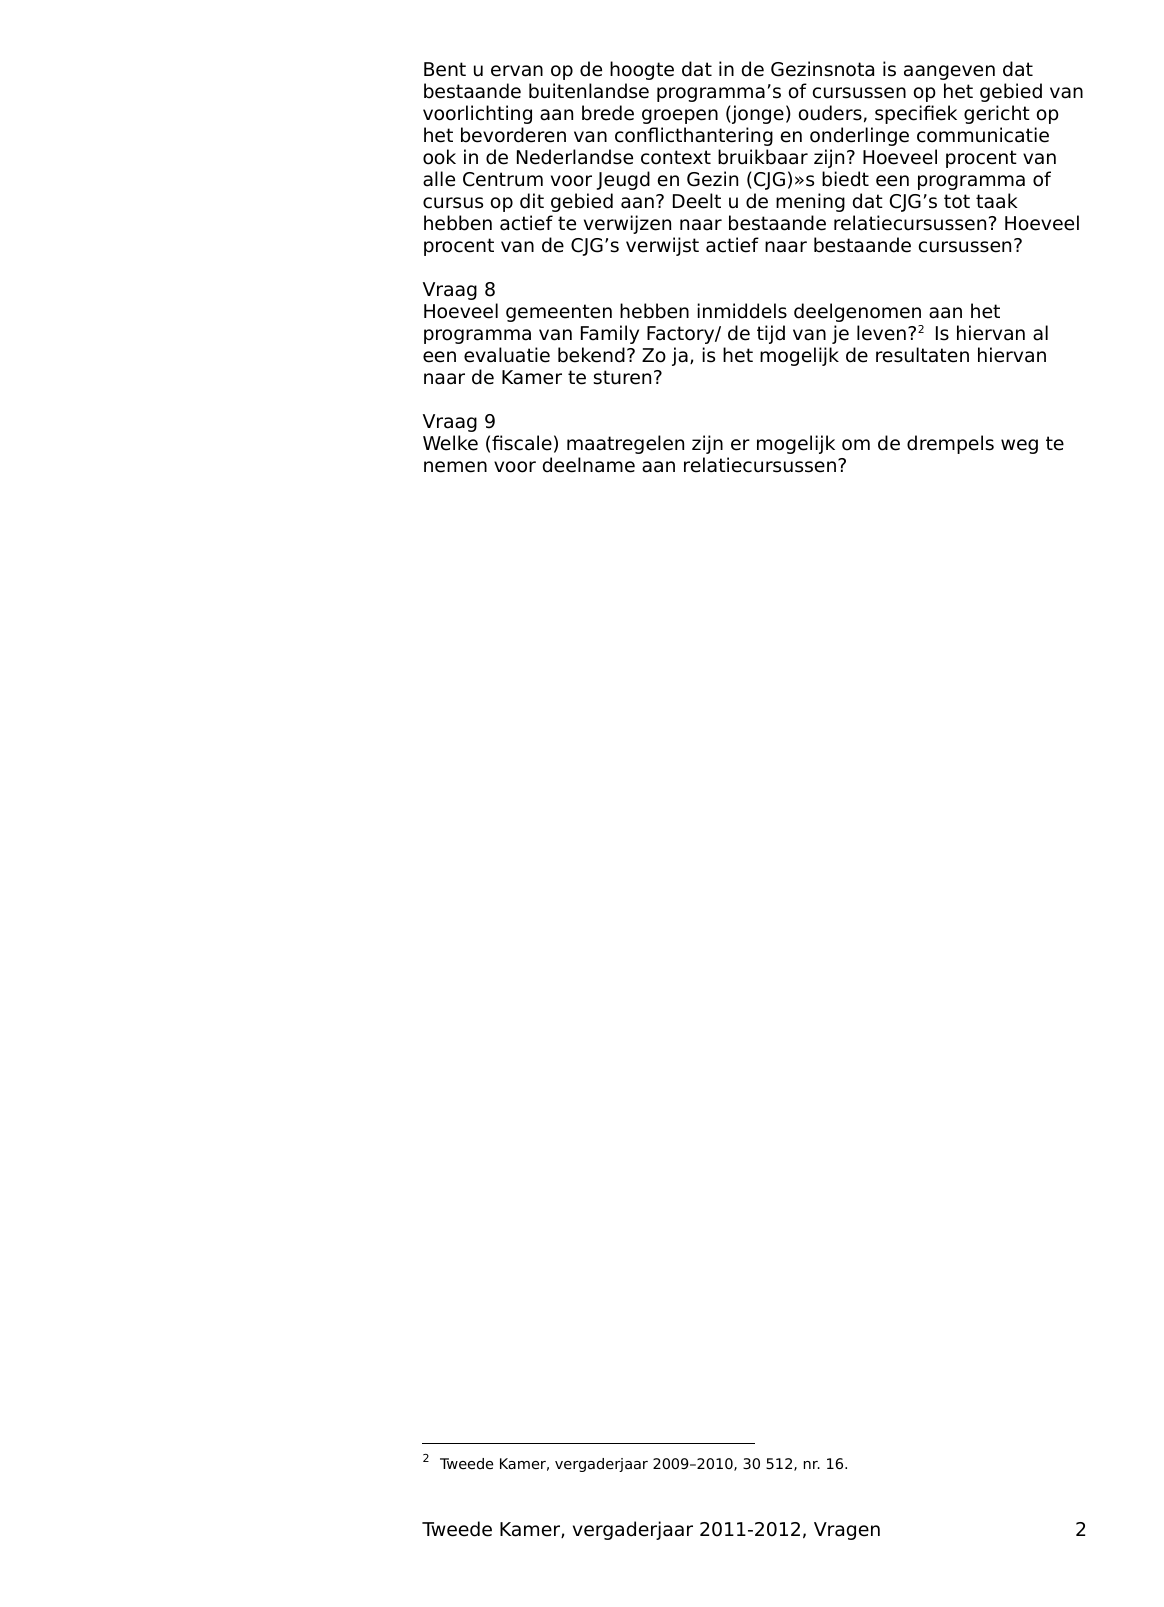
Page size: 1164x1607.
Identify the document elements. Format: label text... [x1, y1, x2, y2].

text Welke (fiscale) maatregelen zijn er mogelijk om de drempels weg te nemen voor deelname aan relatiecursussen? [422, 433, 1087, 477]
text Hoeveel gemeenten hebben inmiddels deelgenomen aan het programma van Family Factory/ de tijd van je leven? Is hiervan al een evaluatie bekend? Zo ja, is het mogelijk de resultaten hiervan naar de Kamer te sturen? [422, 301, 1087, 389]
text Bent u ervan op de hoogte dat in de Gezinsnota is aangeven dat bestaande buitenlandse programma’s of cursussen op het gebied van voorlichting aan brede groepen (jonge) ouders, specifiek gericht op het bevorderen van conflicthantering en onderlinge communicatie ook in de Nederlandse context bruikbaar zijn? Hoeveel procent van alle Centrum voor Jeugd en Gezin (CJG)»s biedt een programma of cursus op dit gebied aan? Deelt u de mening dat CJG’s tot taak hebben actief te verwijzen naar bestaande relatiecursussen? Hoeveel procent van de CJG’s verwijst actief naar bestaande cursussen? [422, 59, 1087, 257]
text Tweede Kamer, vergaderjaar 2009–2010, 30 512, nr. 16. [422, 1452, 1087, 1474]
text Vraag 8 [422, 279, 1087, 301]
text Vraag 9 [422, 411, 1087, 433]
